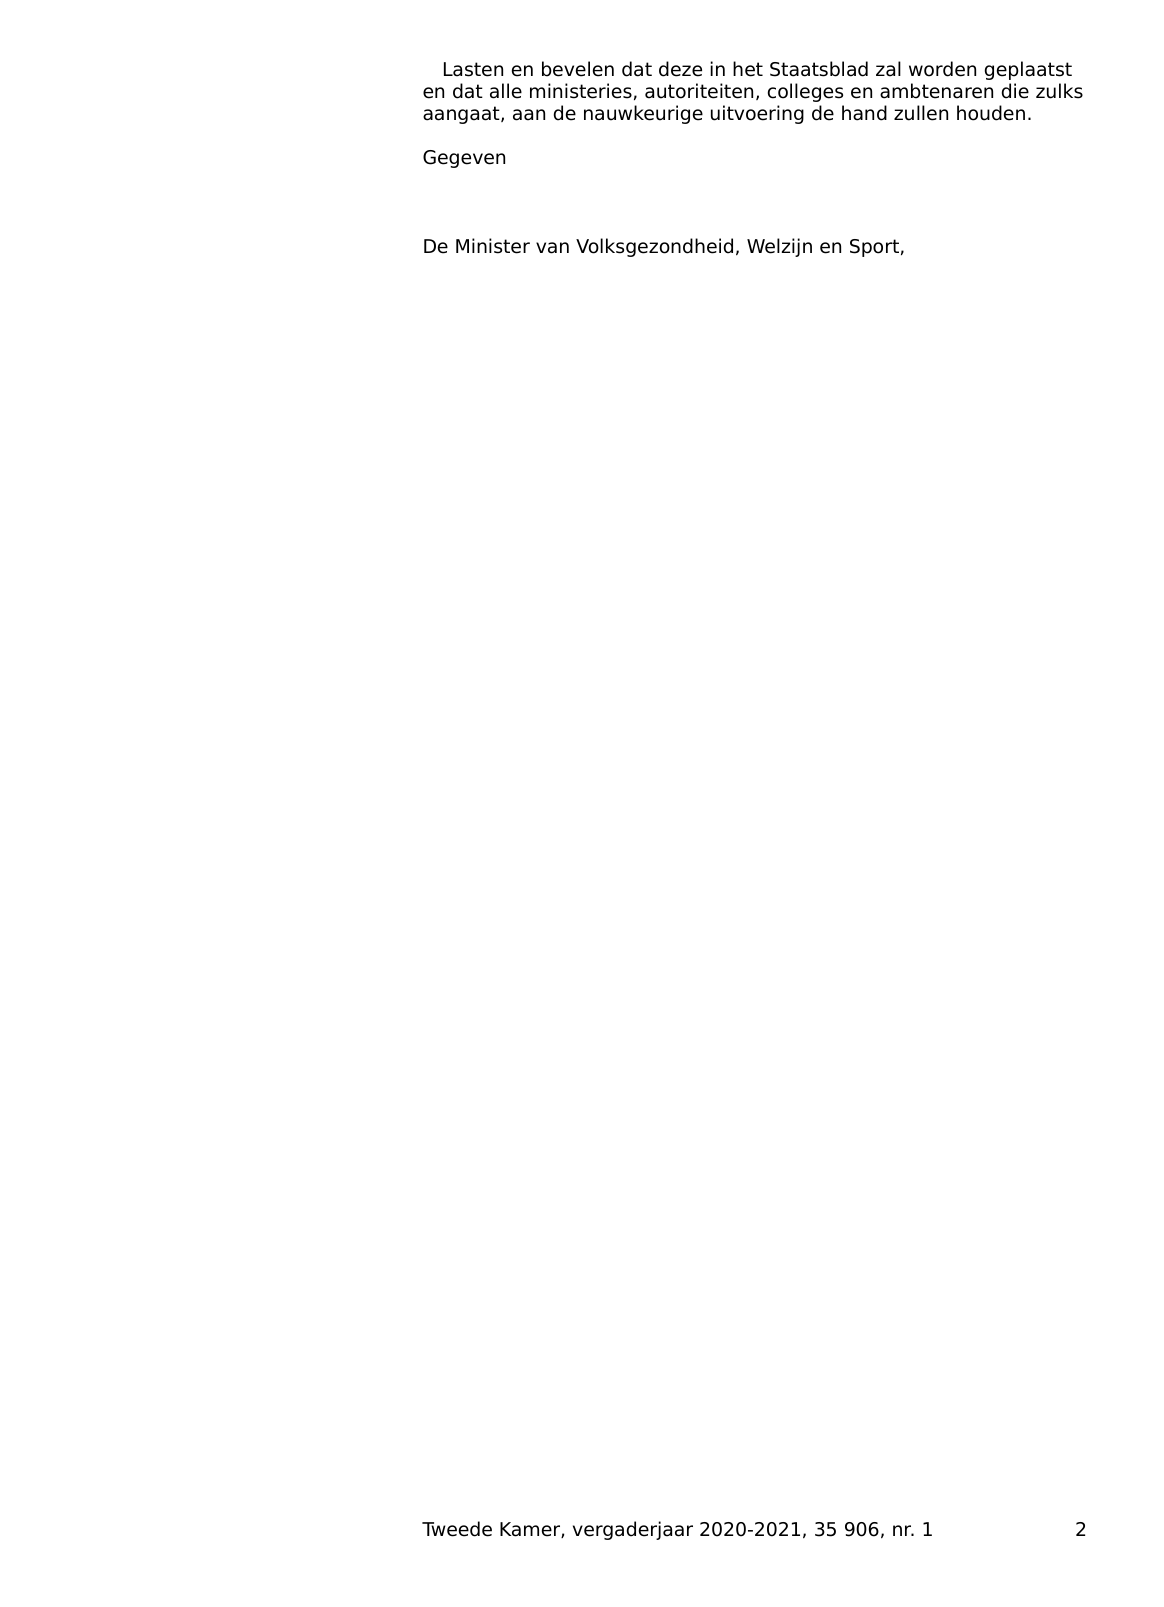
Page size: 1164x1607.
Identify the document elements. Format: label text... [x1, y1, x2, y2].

text De Minister van Volksgezondheid, Welzijn en Sport, [422, 236, 1087, 258]
text Lasten en bevelen dat deze in het Staatsblad zal worden geplaatst en dat alle ministeries, autoriteiten, colleges en ambtenaren die zulks aangaat, aan de nauwkeurige uitvoering de hand zullen houden. [422, 59, 1087, 125]
text Gegeven [422, 147, 1087, 169]
